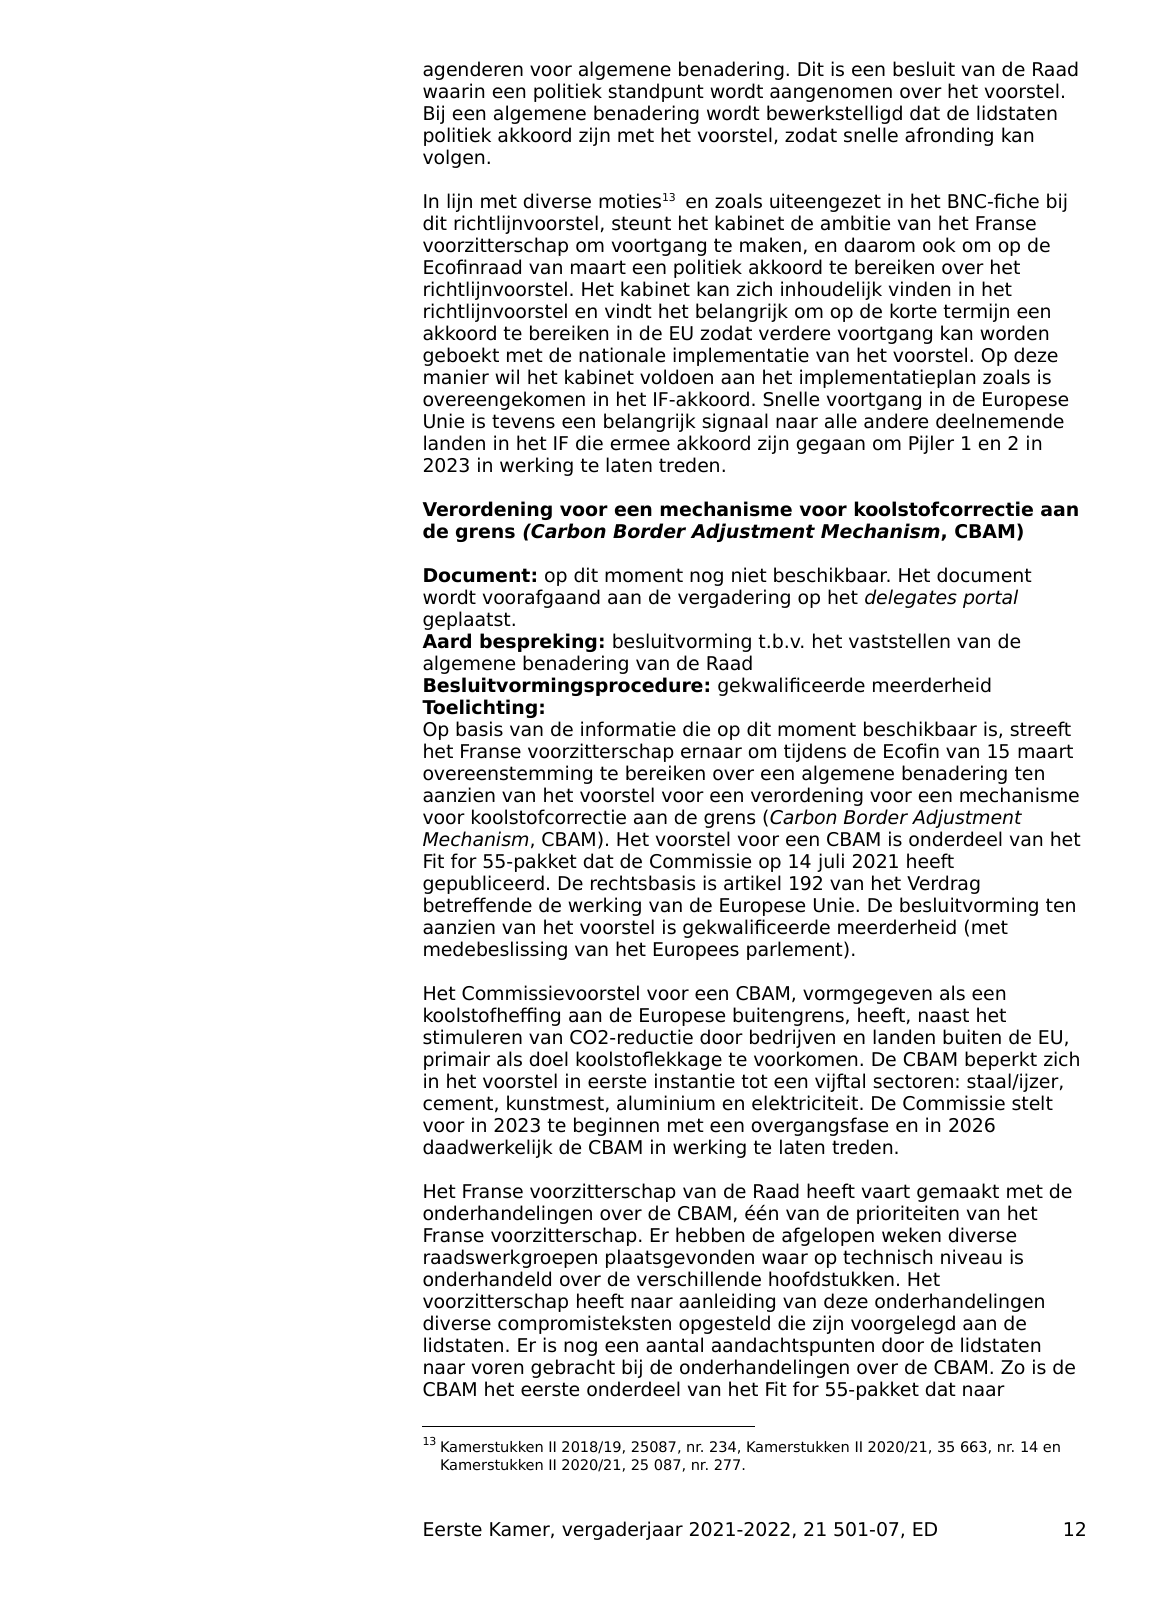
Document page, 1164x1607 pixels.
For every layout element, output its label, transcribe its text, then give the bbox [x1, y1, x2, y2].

text Besluitvormingsprocedure: gekwalificeerde meerderheid [422, 675, 1087, 697]
text Kamerstukken II 2018/19, 25087, nr. 234, Kamerstukken II 2020/21, 35 663, nr. 14 en Kamerstukken II 2020/21, 25 087, nr. 277. [422, 1435, 1087, 1474]
text Het Commissievoorstel voor een CBAM, vormgegeven als een koolstofheffing aan de Europese buitengrens, heeft, naast het stimuleren van CO2-reductie door bedrijven en landen buiten de EU, primair als doel koolstoflekkage te voorkomen. De CBAM beperkt zich in het voorstel in eerste instantie tot een vijftal sectoren: staal/ijzer, cement, kunstmest, aluminium en elektriciteit. De Commissie stelt voor in 2023 te beginnen met een overgangsfase en in 2026 daadwerkelijk de CBAM in werking te laten treden. [422, 983, 1087, 1159]
text In lijn met diverse moties en zoals uiteengezet in het BNC-fiche bij dit richtlijnvoorstel, steunt het kabinet de ambitie van het Franse voorzitterschap om voortgang te maken, en daarom ook om op de Ecofinraad van maart een politiek akkoord te bereiken over het richtlijnvoorstel. Het kabinet kan zich inhoudelijk vinden in het richtlijnvoorstel en vindt het belangrijk om op de korte termijn een akkoord te bereiken in de EU zodat verdere voortgang kan worden geboekt met de nationale implementatie van het voorstel. Op deze manier wil het kabinet voldoen aan het implementatieplan zoals is overeengekomen in het IF-akkoord. Snelle voortgang in de Europese Unie is tevens een belangrijk signaal naar alle andere deelnemende landen in het IF die ermee akkoord zijn gegaan om Pijler 1 en 2 in 2023 in werking te laten treden. [422, 191, 1087, 477]
text Aard bespreking: besluitvorming t.b.v. het vaststellen van de algemene benadering van de Raad [422, 631, 1087, 675]
text Het Franse voorzitterschap van de Raad heeft vaart gemaakt met de onderhandelingen over de CBAM, één van de prioriteiten van het Franse voorzitterschap. Er hebben de afgelopen weken diverse raadswerkgroepen plaatsgevonden waar op technisch niveau is onderhandeld over de verschillende hoofdstukken. Het voorzitterschap heeft naar aanleiding van deze onderhandelingen diverse compromisteksten opgesteld die zijn voorgelegd aan de lidstaten. Er is nog een aantal aandachtspunten door de lidstaten naar voren gebracht bij de onderhandelingen over de CBAM. Zo is de CBAM het eerste onderdeel van het Fit for 55-pakket dat naar [422, 1181, 1087, 1401]
text Document: op dit moment nog niet beschikbaar. Het document wordt voorafgaand aan de vergadering op het delegates portal geplaatst. [422, 565, 1087, 631]
text Op basis van de informatie die op dit moment beschikbaar is, streeft het Franse voorzitterschap ernaar om tijdens de Ecofin van 15 maart overeenstemming te bereiken over een algemene benadering ten aanzien van het voorstel voor een verordening voor een mechanisme voor koolstofcorrectie aan de grens (Carbon Border Adjustment Mechanism, CBAM). Het voorstel voor een CBAM is onderdeel van het Fit for 55-pakket dat de Commissie op 14 juli 2021 heeft gepubliceerd. De rechtsbasis is artikel 192 van het Verdrag betreffende de werking van de Europese Unie. De besluitvorming ten aanzien van het voorstel is gekwalificeerde meerderheid (met medebeslissing van het Europees parlement). [422, 719, 1087, 961]
text agenderen voor algemene benadering. Dit is een besluit van de Raad waarin een politiek standpunt wordt aangenomen over het voorstel. Bij een algemene benadering wordt bewerkstelligd dat de lidstaten politiek akkoord zijn met het voorstel, zodat snelle afronding kan volgen. [422, 59, 1087, 169]
subtitle Verordening voor een mechanisme voor koolstofcorrectie aan de grens (Carbon Border Adjustment Mechanism, CBAM) [422, 499, 1087, 543]
text Toelichting: [422, 697, 1087, 719]
